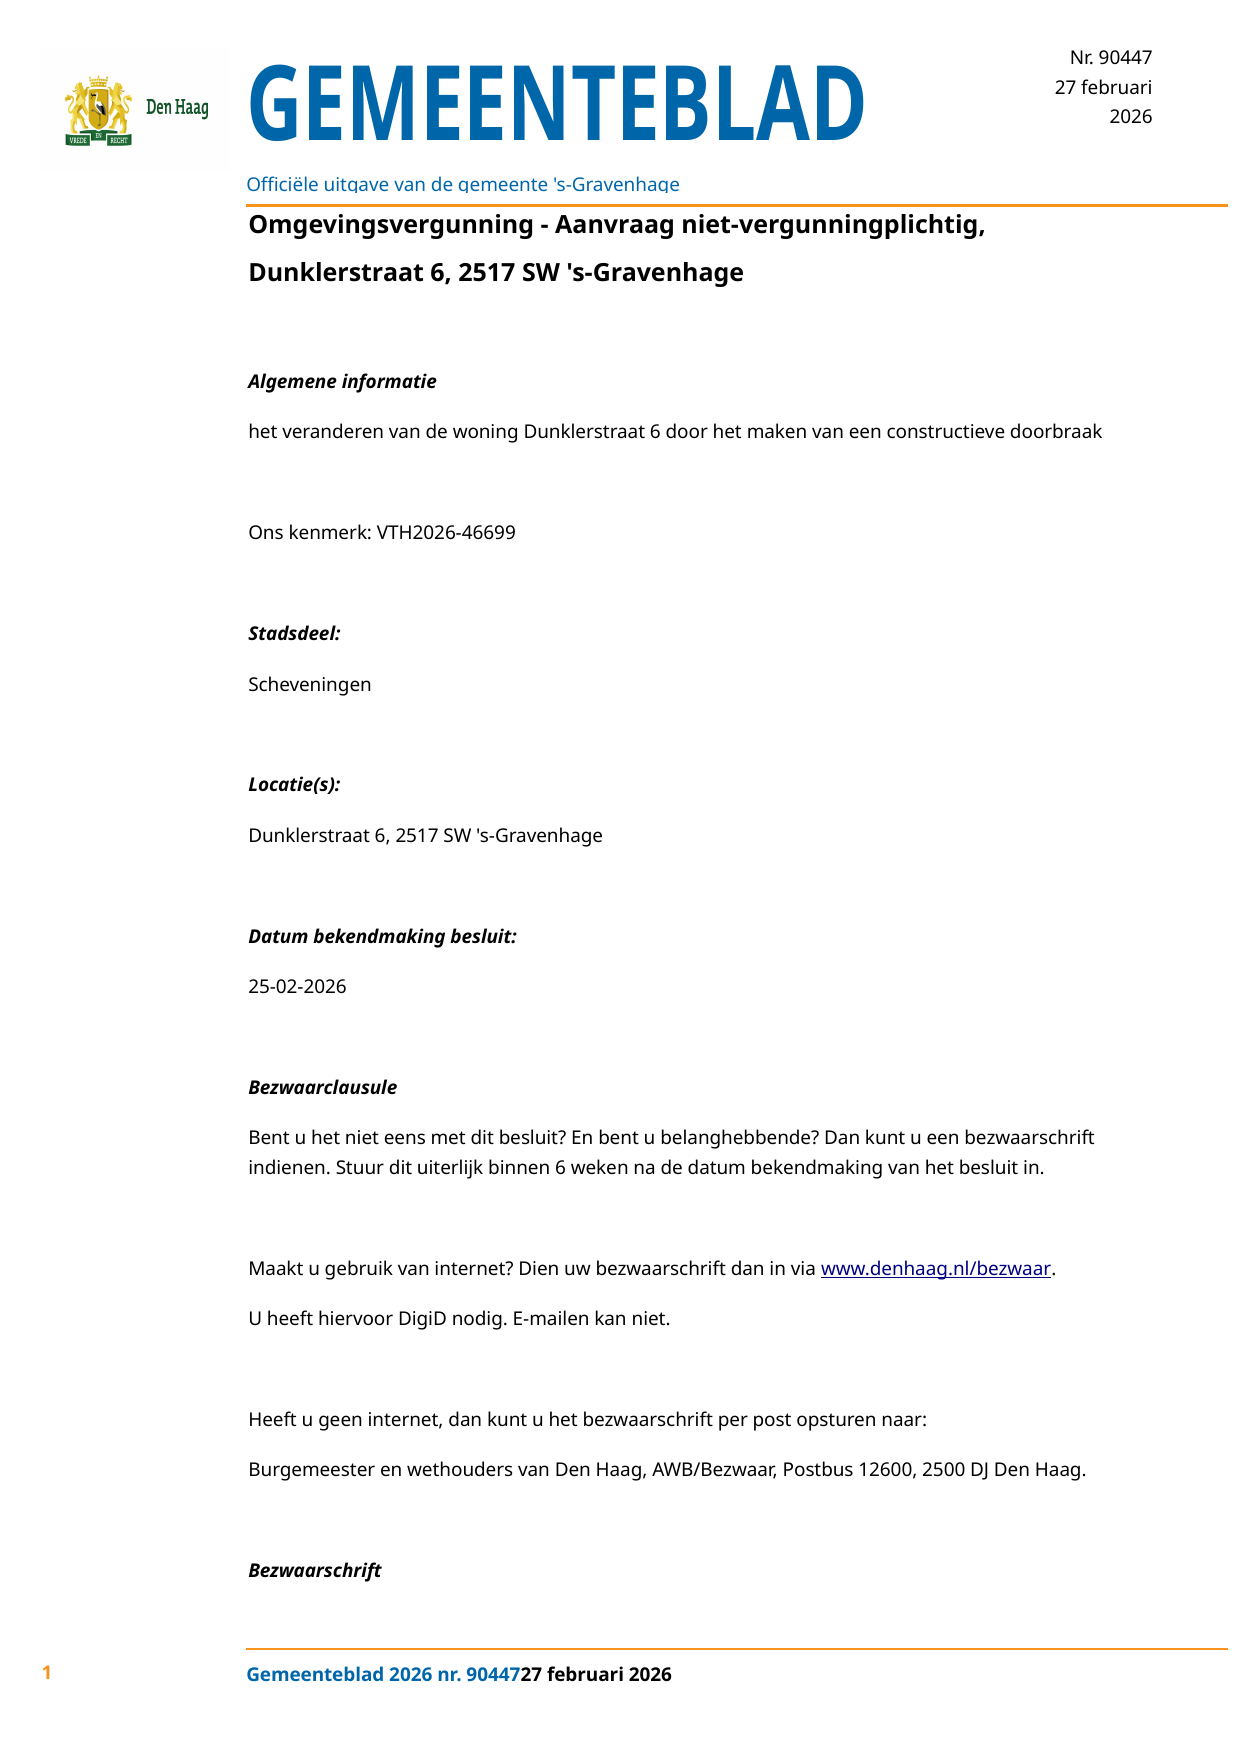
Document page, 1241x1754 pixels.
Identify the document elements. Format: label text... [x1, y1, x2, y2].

text Bezwaarschrift [248, 1557, 1152, 1583]
text Dunklerstraat 6, 2517 SW 's-Gravenhage [248, 822, 1152, 848]
text Algemene informatie [248, 368, 1152, 394]
text 25-02-2026 [248, 973, 1152, 999]
text Locatie(s): [248, 772, 1152, 797]
text het veranderen van de woning Dunklerstraat 6 door het maken van een constructieve doorbraak [248, 419, 1152, 444]
text Ons kenmerk: VTH2026-46699 [248, 519, 1152, 545]
text Scheveningen [248, 671, 1152, 697]
picture [41, 47, 231, 172]
text Burgemeester en wethouders van Den Haag, AWB/Bezwaar, Postbus 12600, 2500 DJ Den Haag. [248, 1457, 1152, 1482]
text Stadsdeel: [248, 620, 1152, 646]
text Datum bekendmaking besluit: [248, 923, 1152, 949]
text Bezwaarclausule [248, 1074, 1152, 1100]
text Omgevingsvergunning - Aanvraag niet-vergunningplichtig, Dunklerstraat 6, 2517 SW 's-Gravenhage [248, 207, 1152, 288]
text U heeft hiervoor DigiD nodig. E-mailen kan niet. [248, 1305, 1152, 1331]
text Maakt u gebruik van internet? Dien uw bezwaarschrift dan in via www.denhaag.nl/bezwaar. [248, 1255, 1152, 1281]
text Heeft u geen internet, dan kunt u het bezwaarschrift per post opsturen naar: [248, 1406, 1152, 1432]
text Bent u het niet eens met dit besluit? En bent u belanghebbende? Dan kunt u een bezwaarschrift indienen. Stuur dit uiterlijk binnen 6 weken na de datum bekendmaking van het besluit in. [248, 1124, 1152, 1180]
